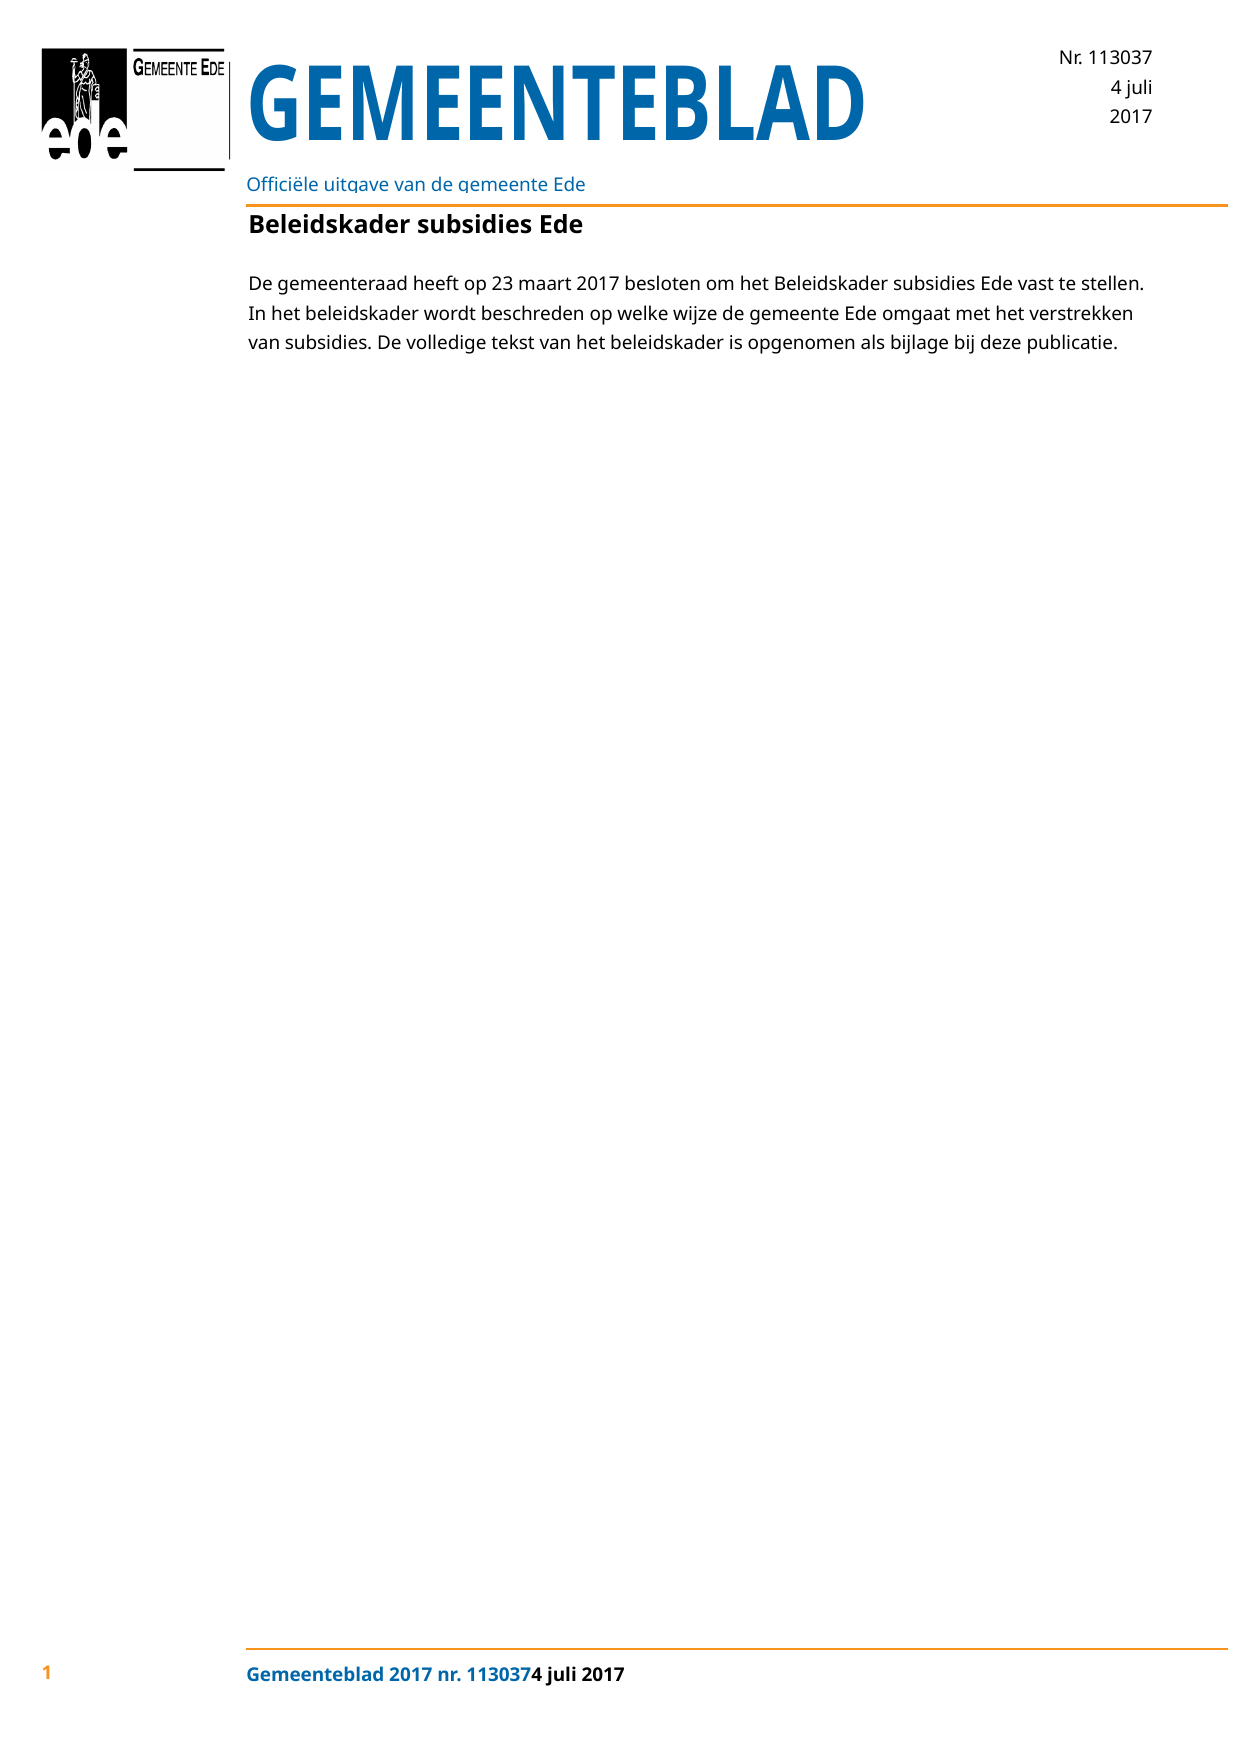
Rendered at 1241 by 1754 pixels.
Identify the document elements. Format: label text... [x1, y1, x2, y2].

text De gemeenteraad heeft op 23 maart 2017 besloten om het Beleidskader subsidies Ede vast te stellen. In het beleidskader wordt beschreden op welke wijze de gemeente Ede omgaat met het verstrekken van subsidies. De volledige tekst van het beleidskader is opgenomen als bijlage bij deze publicatie. [248, 270, 1152, 355]
text Beleidskader subsidies Ede [248, 207, 1152, 241]
picture [41, 47, 231, 172]
